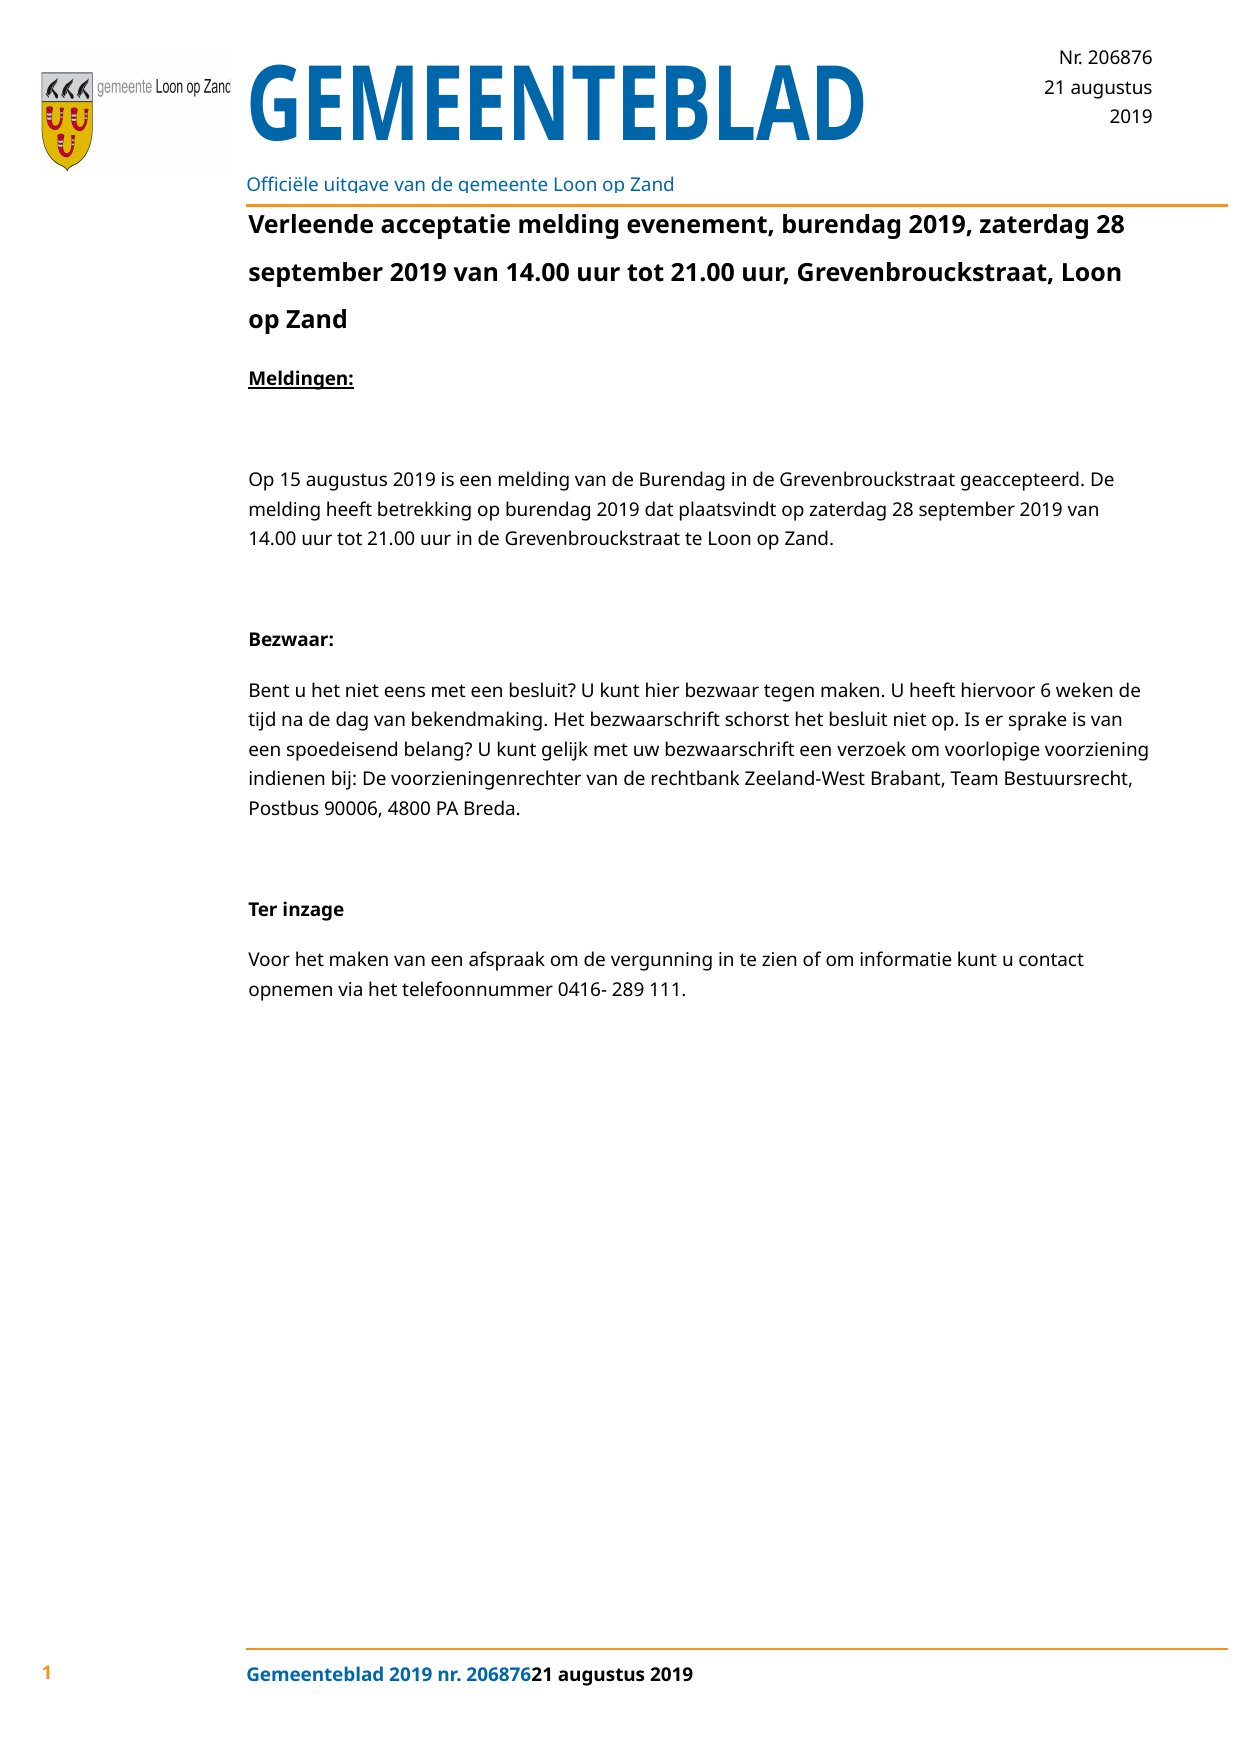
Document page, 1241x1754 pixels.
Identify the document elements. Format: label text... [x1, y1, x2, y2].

text Ter inzage [248, 896, 1152, 922]
text Meldingen: [248, 366, 1152, 391]
text Voor het maken van een afspraak om de vergunning in te zien of om informatie kunt u contact opnemen via het telefoonnummer 0416- 289 111. [248, 946, 1152, 1002]
text Bent u het niet eens met een besluit? U kunt hier bezwaar tegen maken. U heeft hiervoor 6 weken de tijd na de dag van bekendmaking. Het bezwaarschrift schorst het besluit niet op. Is er sprake is van een spoedeisend belang? U kunt gelijk met uw bezwaarschrift een verzoek om voorlopige voorziening indienen bij: De voorzieningenrechter van de rechtbank Zeeland-West Brabant, Team Bestuursrecht, Postbus 90006, 4800 PA Breda. [248, 677, 1152, 821]
text Op 15 augustus 2019 is een melding van de Burendag in de Grevenbrouckstraat geaccepteerd. De melding heeft betrekking op burendag 2019 dat plaatsvindt op zaterdag 28 september 2019 van 14.00 uur tot 21.00 uur in de Grevenbrouckstraat te Loon op Zand. [248, 466, 1152, 551]
picture [41, 47, 231, 172]
text Verleende acceptatie melding evenement, burendag 2019, zaterdag 28 september 2019 van 14.00 uur tot 21.00 uur, Grevenbrouckstraat, Loon op Zand [248, 207, 1152, 336]
text Bezwaar: [248, 626, 1152, 652]
